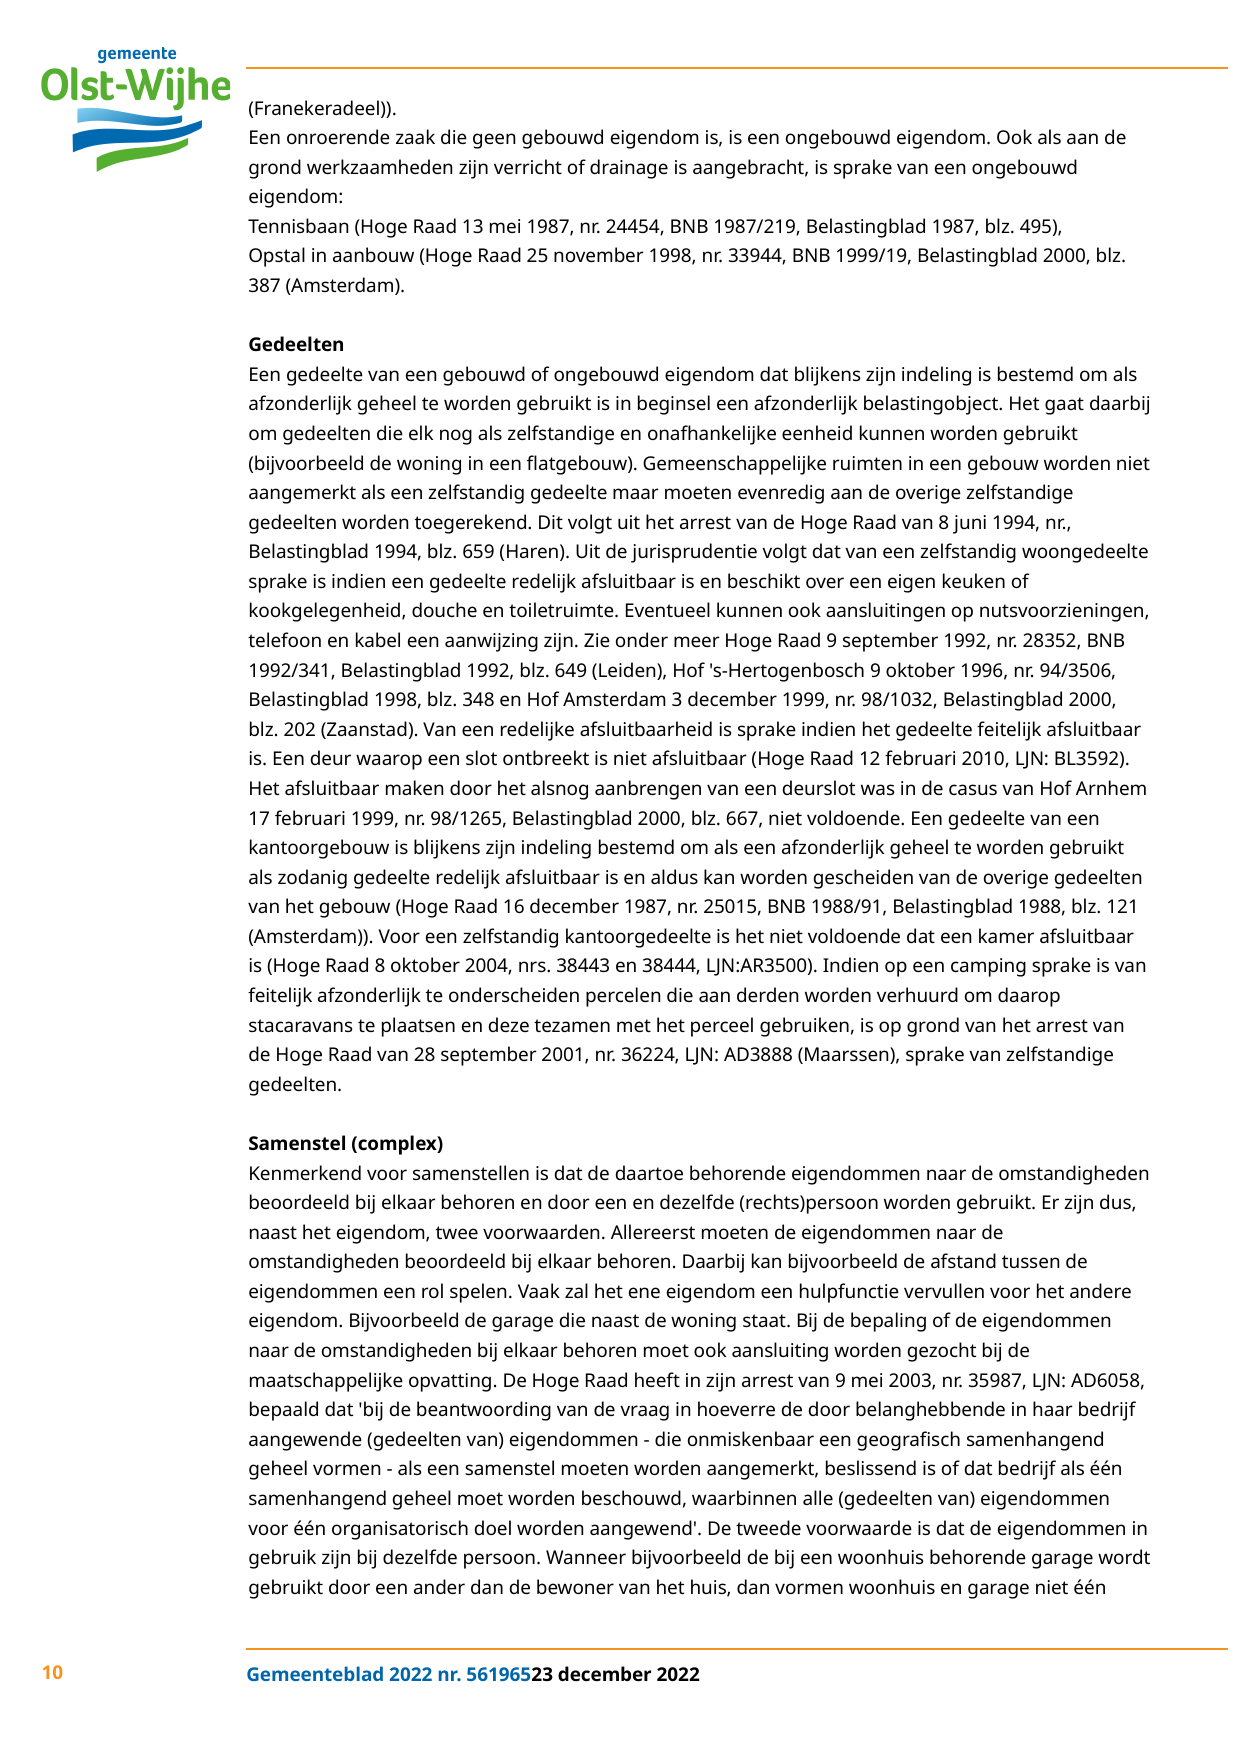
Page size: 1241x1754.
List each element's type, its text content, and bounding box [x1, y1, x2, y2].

text Een onroerende zaak die geen gebouwd eigendom is, is een ongebouwd eigendom. Ook als aan de grond werkzaamheden zijn verricht of drainage is aangebracht, is sprake van een ongebouwd eigendom: [248, 124, 1152, 209]
text (Franekeradeel)). [248, 95, 1152, 121]
text Gedeelten [248, 331, 1152, 357]
text Tennisbaan (Hoge Raad 13 mei 1987, nr. 24454, BNB 1987/219, Belastingblad 1987, blz. 495), [248, 213, 1152, 239]
text Een gedeelte van een gebouwd of ongebouwd eigendom dat blijkens zijn indeling is bestemd om als afzonderlijk geheel te worden gebruikt is in beginsel een afzonderlijk belastingobject. Het gaat daarbij om gedeelten die elk nog als zelfstandige en onafhankelijke eenheid kunnen worden gebruikt (bijvoorbeeld de woning in een flatgebouw). Gemeenschappelijke ruimten in een gebouw worden niet aangemerkt als een zelfstandig gedeelte maar moeten evenredig aan de overige zelfstandige gedeelten worden toegerekend. Dit volgt uit het arrest van de Hoge Raad van 8 juni 1994, nr., Belastingblad 1994, blz. 659 (Haren). Uit de jurisprudentie volgt dat van een zelfstandig woongedeelte sprake is indien een gedeelte redelijk afsluitbaar is en beschikt over een eigen keuken of kookgelegenheid, douche en toiletruimte. Eventueel kunnen ook aansluitingen op nutsvoorzieningen, telefoon en kabel een aanwijzing zijn. Zie onder meer Hoge Raad 9 september 1992, nr. 28352, BNB 1992/341, Belastingblad 1992, blz. 649 (Leiden), Hof 's-Hertogenbosch 9 oktober 1996, nr. 94/3506, Belastingblad 1998, blz. 348 en Hof Amsterdam 3 december 1999, nr. 98/1032, Belastingblad 2000, blz. 202 (Zaanstad). Van een redelijke afsluitbaarheid is sprake indien het gedeelte feitelijk afsluitbaar is. Een deur waarop een slot ontbreekt is niet afsluitbaar (Hoge Raad 12 februari 2010, LJN: BL3592). Het afsluitbaar maken door het alsnog aanbrengen van een deurslot was in de casus van Hof Arnhem 17 februari 1999, nr. 98/1265, Belastingblad 2000, blz. 667, niet voldoende. Een gedeelte van een kantoorgebouw is blijkens zijn indeling bestemd om als een afzonderlijk geheel te worden gebruikt als zodanig gedeelte redelijk afsluitbaar is en aldus kan worden gescheiden van de overige gedeelten van het gebouw (Hoge Raad 16 december 1987, nr. 25015, BNB 1988/91, Belastingblad 1988, blz. 121 (Amsterdam)). Voor een zelfstandig kantoorgedeelte is het niet voldoende dat een kamer afsluitbaar is (Hoge Raad 8 oktober 2004, nrs. 38443 en 38444, LJN:AR3500). Indien op een camping sprake is van feitelijk afzonderlijk te onderscheiden percelen die aan derden worden verhuurd om daarop stacaravans te plaatsen en deze tezamen met het perceel gebruiken, is op grond van het arrest van de Hoge Raad van 28 september 2001, nr. 36224, LJN: AD3888 (Maarssen), sprake van zelfstandige gedeelten. [248, 361, 1152, 1097]
text Samenstel (complex) [248, 1130, 1152, 1156]
picture [41, 47, 231, 172]
text Opstal in aanbouw (Hoge Raad 25 november 1998, nr. 33944, BNB 1999/19, Belastingblad 2000, blz. 387 (Amsterdam). [248, 243, 1152, 298]
text Kenmerkend voor samenstellen is dat de daartoe behorende eigendommen naar de omstandigheden beoordeeld bij elkaar behoren en door een en dezelfde (rechts)persoon worden gebruikt. Er zijn dus, naast het eigendom, twee voorwaarden. Allereerst moeten de eigendommen naar de omstandigheden beoordeeld bij elkaar behoren. Daarbij kan bijvoorbeeld de afstand tussen de eigendommen een rol spelen. Vaak zal het ene eigendom een hulpfunctie vervullen voor het andere eigendom. Bijvoorbeeld de garage die naast de woning staat. Bij de bepaling of de eigendommen naar de omstandigheden bij elkaar behoren moet ook aansluiting worden gezocht bij de maatschappelijke opvatting. De Hoge Raad heeft in zijn arrest van 9 mei 2003, nr. 35987, LJN: AD6058, bepaald dat 'bij de beantwoording van de vraag in hoeverre de door belanghebbende in haar bedrijf aangewende (gedeelten van) eigendommen - die onmiskenbaar een geografisch samenhangend geheel vormen - als een samenstel moeten worden aangemerkt, beslissend is of dat bedrijf als één samenhangend geheel moet worden beschouwd, waarbinnen alle (gedeelten van) eigendommen voor één organisatorisch doel worden aangewend'. De tweede voorwaarde is dat de eigendommen in gebruik zijn bij dezelfde persoon. Wanneer bijvoorbeeld de bij een woonhuis behorende garage wordt gebruikt door een ander dan de bewoner van het huis, dan vormen woonhuis en garage niet één [248, 1160, 1152, 1600]
